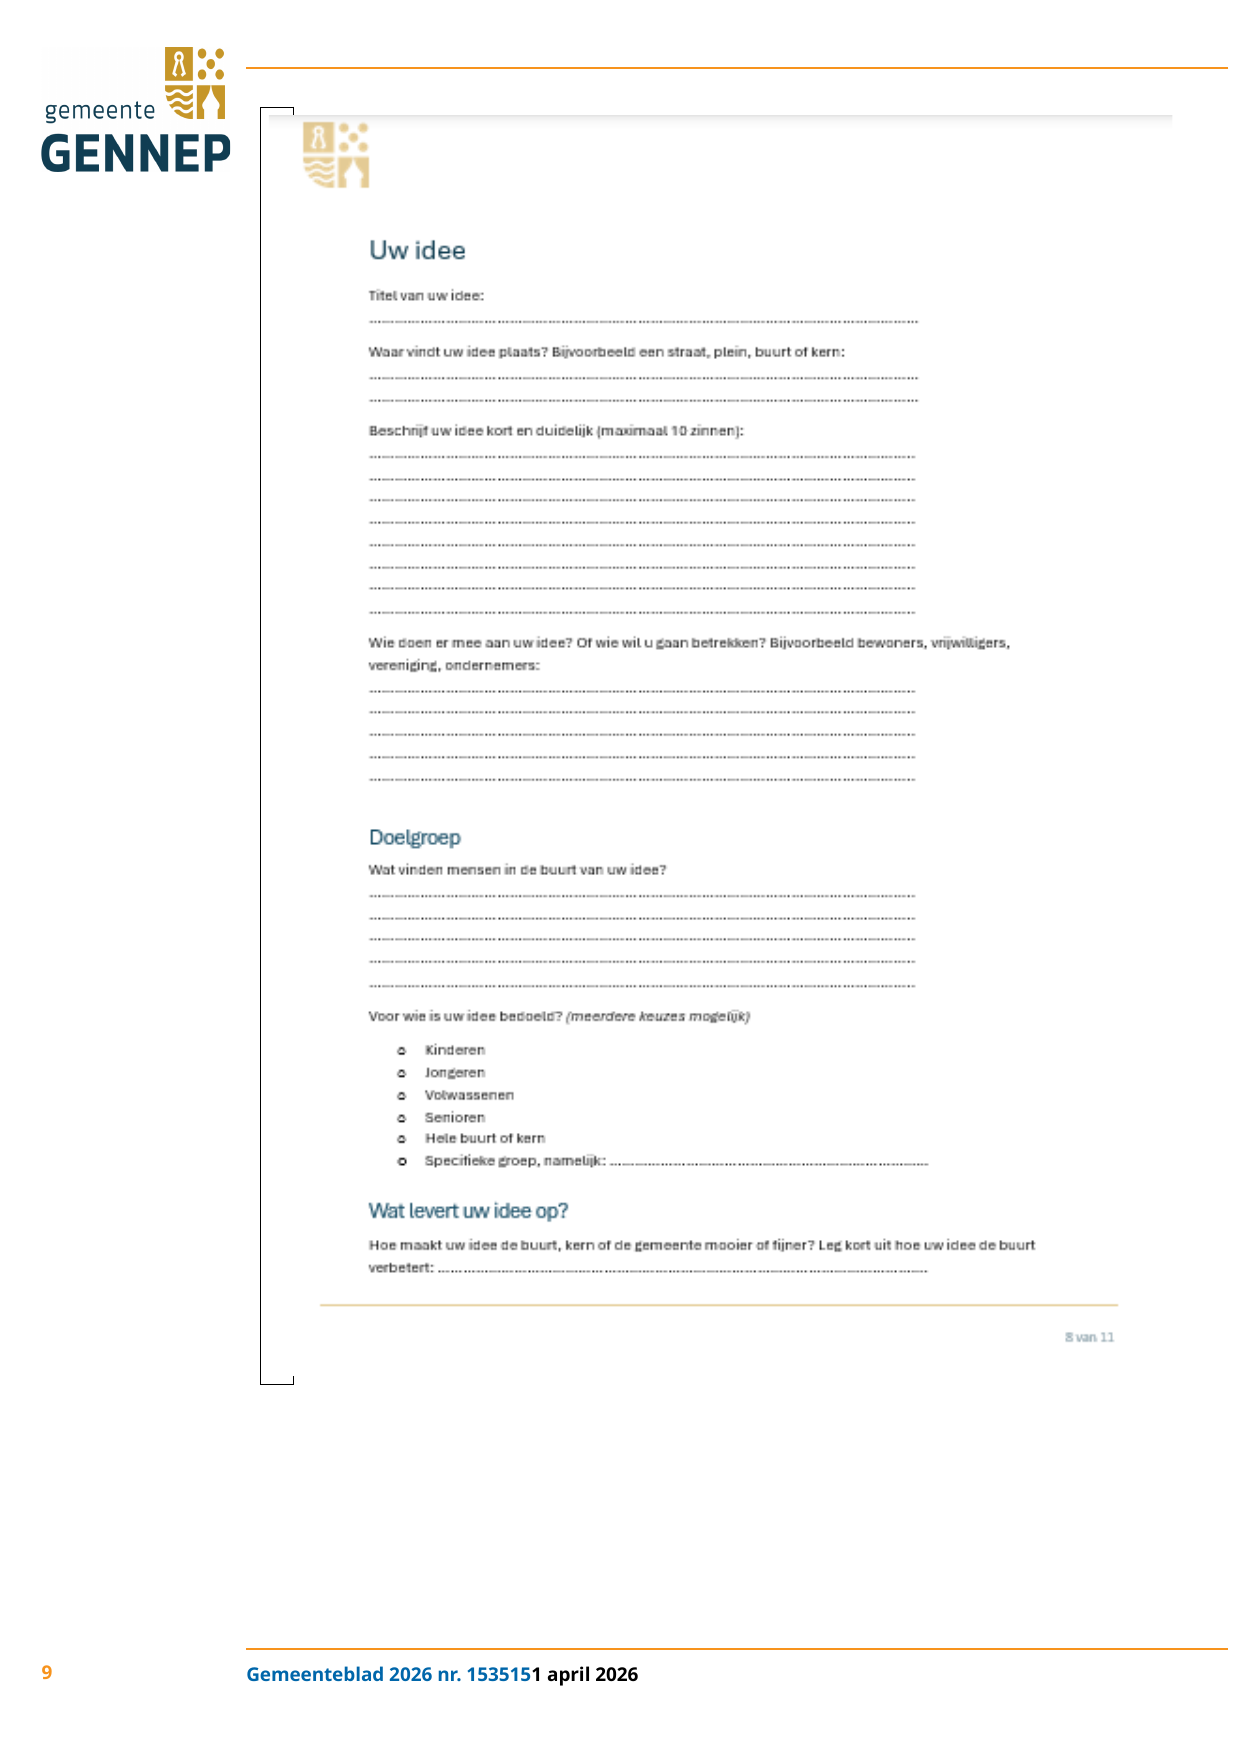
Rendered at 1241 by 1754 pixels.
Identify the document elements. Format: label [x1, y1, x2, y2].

picture [268, 115, 1173, 1376]
picture [41, 47, 231, 172]
